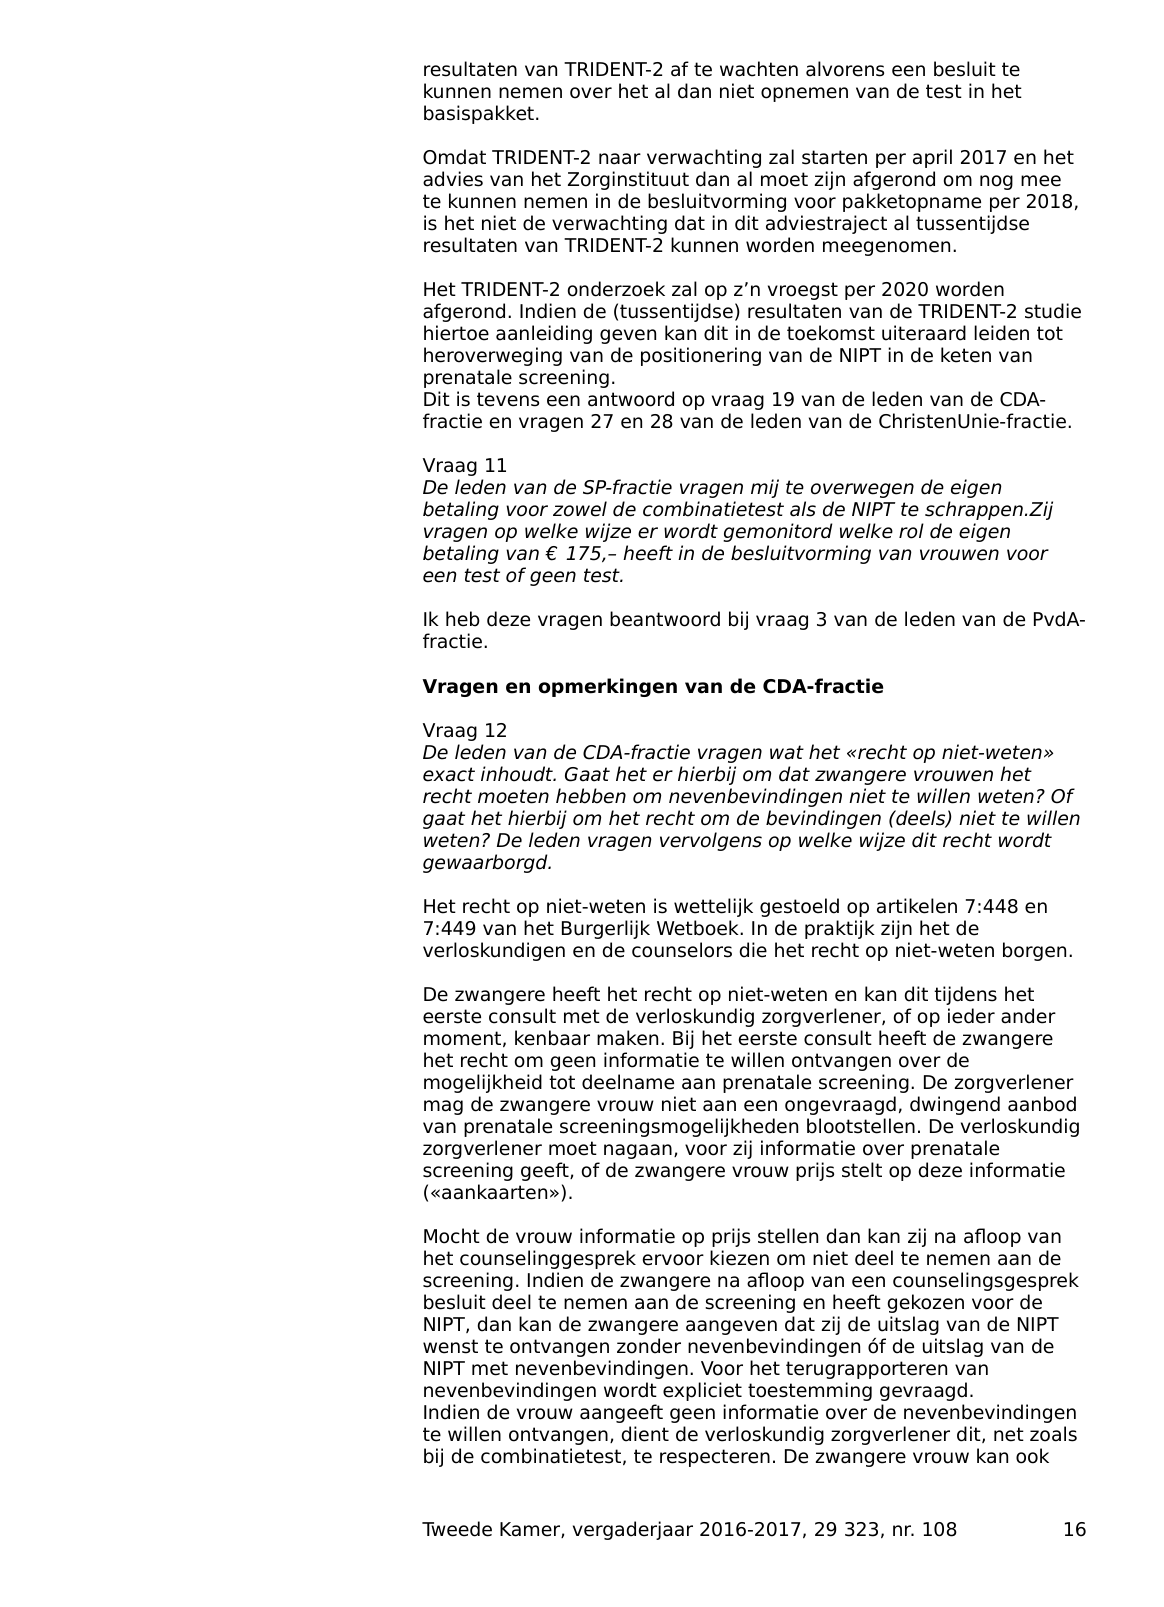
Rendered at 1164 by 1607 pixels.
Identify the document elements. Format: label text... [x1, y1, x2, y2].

text Vraag 11 [422, 455, 1087, 477]
text Het recht op niet-weten is wettelijk gestoeld op artikelen 7:448 en 7:449 van het Burgerlijk Wetboek. In de praktijk zijn het de verloskundigen en de counselors die het recht op niet-weten borgen. [422, 896, 1087, 962]
text Het TRIDENT-2 onderzoek zal op z’n vroegst per 2020 worden afgerond. Indien de (tussentijdse) resultaten van de TRIDENT-2 studie hiertoe aanleiding geven kan dit in de toekomst uiteraard leiden tot heroverweging van de positionering van de NIPT in de keten van prenatale screening. [422, 279, 1087, 389]
text Vraag 12 [422, 720, 1087, 742]
text Mocht de vrouw informatie op prijs stellen dan kan zij na afloop van het counselinggesprek ervoor kiezen om niet deel te nemen aan de screening. Indien de zwangere na afloop van een counselingsgesprek besluit deel te nemen aan de screening en heeft gekozen voor de NIPT, dan kan de zwangere aangeven dat zij de uitslag van de NIPT wenst te ontvangen zonder nevenbevindingen óf de uitslag van de NIPT met nevenbevindingen. Voor het terugrapporteren van nevenbevindingen wordt expliciet toestemming gevraagd. [422, 1226, 1087, 1402]
text Dit is tevens een antwoord op vraag 19 van de leden van de CDA-fractie en vragen 27 en 28 van de leden van de ChristenUnie-fractie. [422, 389, 1087, 433]
text resultaten van TRIDENT-2 af te wachten alvorens een besluit te kunnen nemen over het al dan niet opnemen van de test in het basispakket. [422, 59, 1087, 125]
text Ik heb deze vragen beantwoord bij vraag 3 van de leden van de PvdA-fractie. [422, 609, 1087, 653]
text De zwangere heeft het recht op niet-weten en kan dit tijdens het eerste consult met de verloskundig zorgverlener, of op ieder ander moment, kenbaar maken. Bij het eerste consult heeft de zwangere het recht om geen informatie te willen ontvangen over de mogelijkheid tot deelname aan prenatale screening. De zorgverlener mag de zwangere vrouw niet aan een ongevraagd, dwingend aanbod van prenatale screeningsmogelijkheden blootstellen. De verloskundig zorgverlener moet nagaan, voor zij informatie over prenatale screening geeft, of de zwangere vrouw prijs stelt op deze informatie («aankaarten»). [422, 984, 1087, 1204]
subtitle Vragen en opmerkingen van de CDA-fractie [422, 676, 1087, 697]
text De leden van de CDA-fractie vragen wat het «recht op niet-weten» exact inhoudt. Gaat het er hierbij om dat zwangere vrouwen het recht moeten hebben om nevenbevindingen niet te willen weten? Of gaat het hierbij om het recht om de bevindingen (deels) niet te willen weten? De leden vragen vervolgens op welke wijze dit recht wordt gewaarborgd. [422, 742, 1087, 873]
text De leden van de SP-fractie vragen mij te overwegen de eigen betaling voor zowel de combinatietest als de NIPT te schrappen.Zij vragen op welke wijze er wordt gemonitord welke rol de eigen betaling van € 175,– heeft in de besluitvorming van vrouwen voor een test of geen test. [422, 477, 1087, 587]
text Indien de vrouw aangeeft geen informatie over de nevenbevindingen te willen ontvangen, dient de verloskundig zorgverlener dit, net zoals bij de combinatietest, te respecteren. De zwangere vrouw kan ook [422, 1402, 1087, 1468]
text Omdat TRIDENT-2 naar verwachting zal starten per april 2017 en het advies van het Zorginstituut dan al moet zijn afgerond om nog mee te kunnen nemen in de besluitvorming voor pakketopname per 2018, is het niet de verwachting dat in dit adviestraject al tussentijdse resultaten van TRIDENT-2 kunnen worden meegenomen. [422, 147, 1087, 257]
